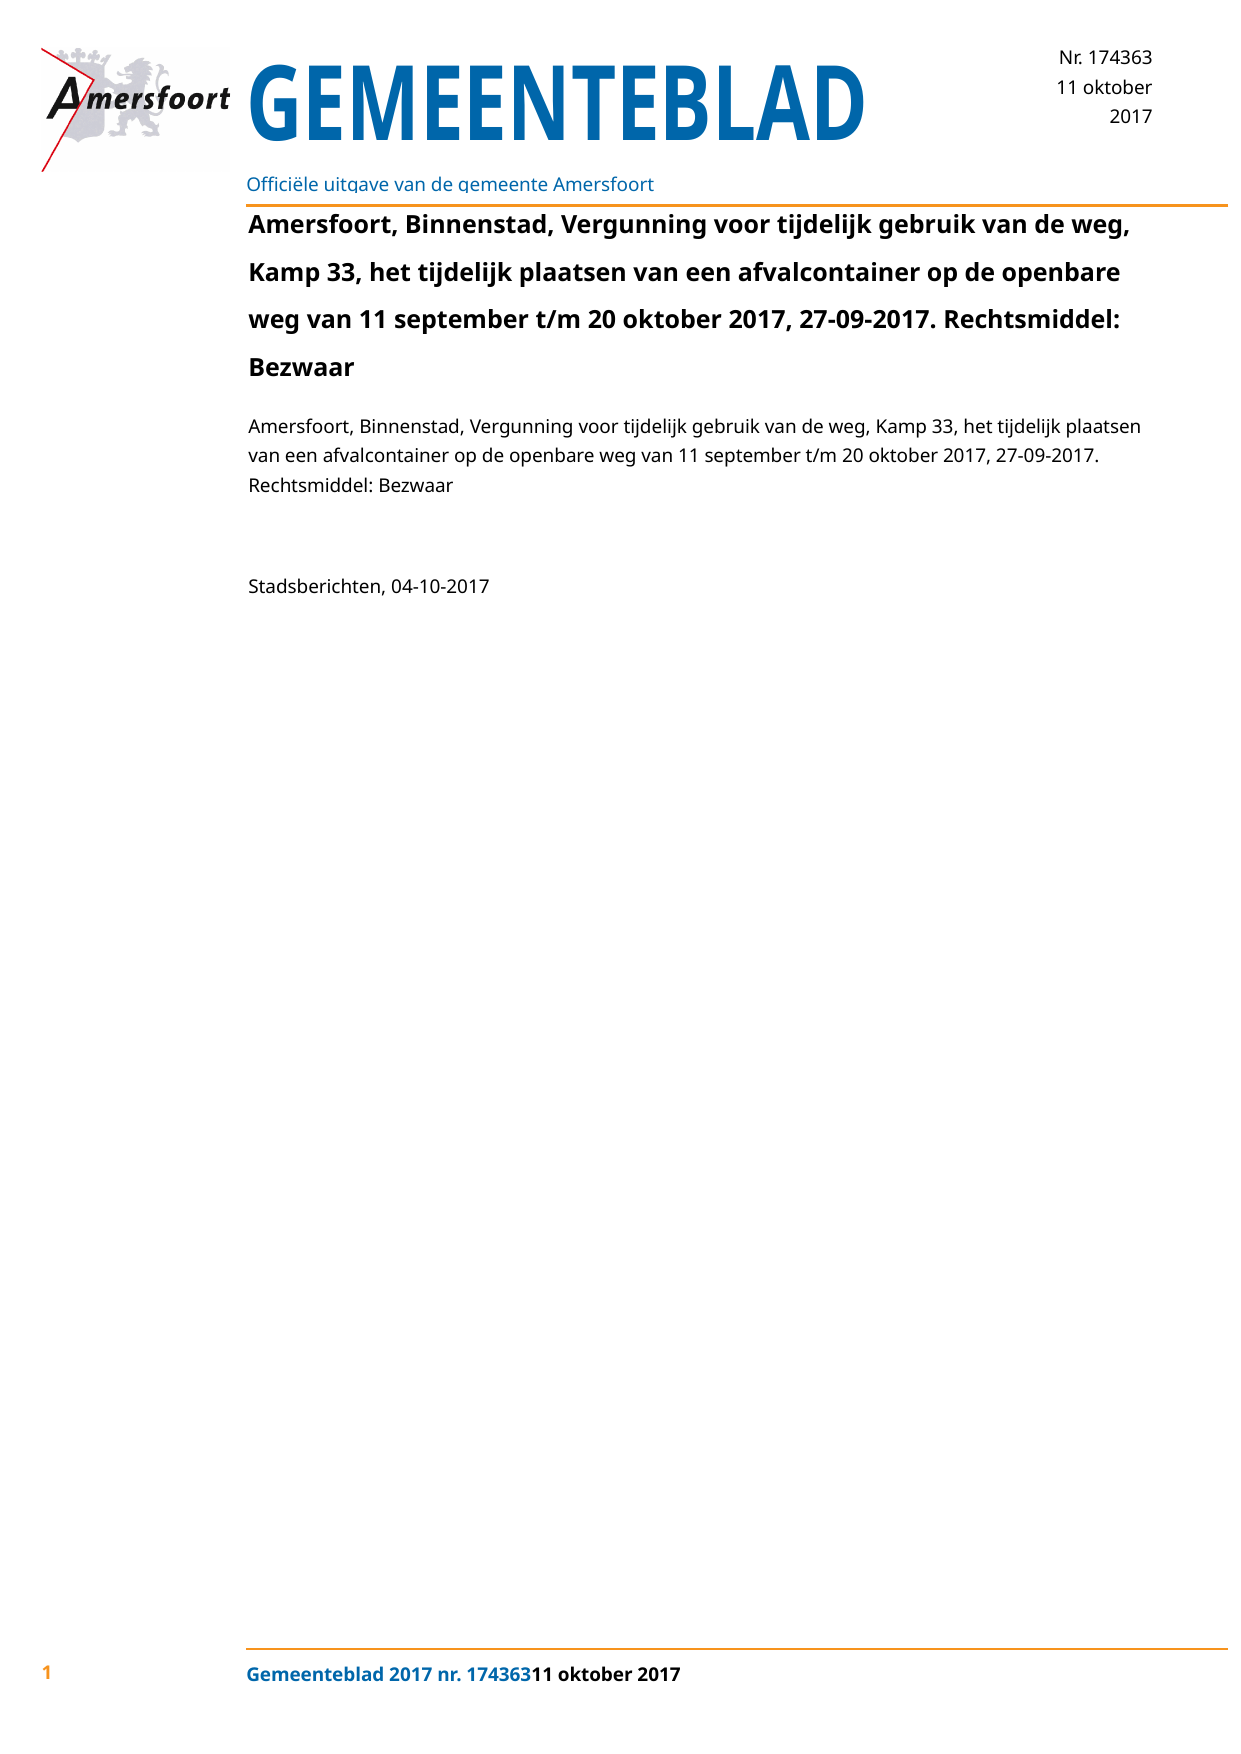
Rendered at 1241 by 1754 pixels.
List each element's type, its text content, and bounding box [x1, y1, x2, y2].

text Amersfoort, Binnenstad, Vergunning voor tijdelijk gebruik van de weg, Kamp 33, het tijdelijk plaatsen van een afvalcontainer op de openbare weg van 11 september t/m 20 oktober 2017, 27-09-2017. Rechtsmiddel: Bezwaar [248, 413, 1152, 498]
text Stadsberichten, 04-10-2017 [248, 573, 1152, 599]
text Amersfoort, Binnenstad, Vergunning voor tijdelijk gebruik van de weg, Kamp 33, het tijdelijk plaatsen van een afvalcontainer op de openbare weg van 11 september t/m 20 oktober 2017, 27-09-2017. Rechtsmiddel: Bezwaar [248, 207, 1152, 384]
picture [41, 47, 231, 172]
